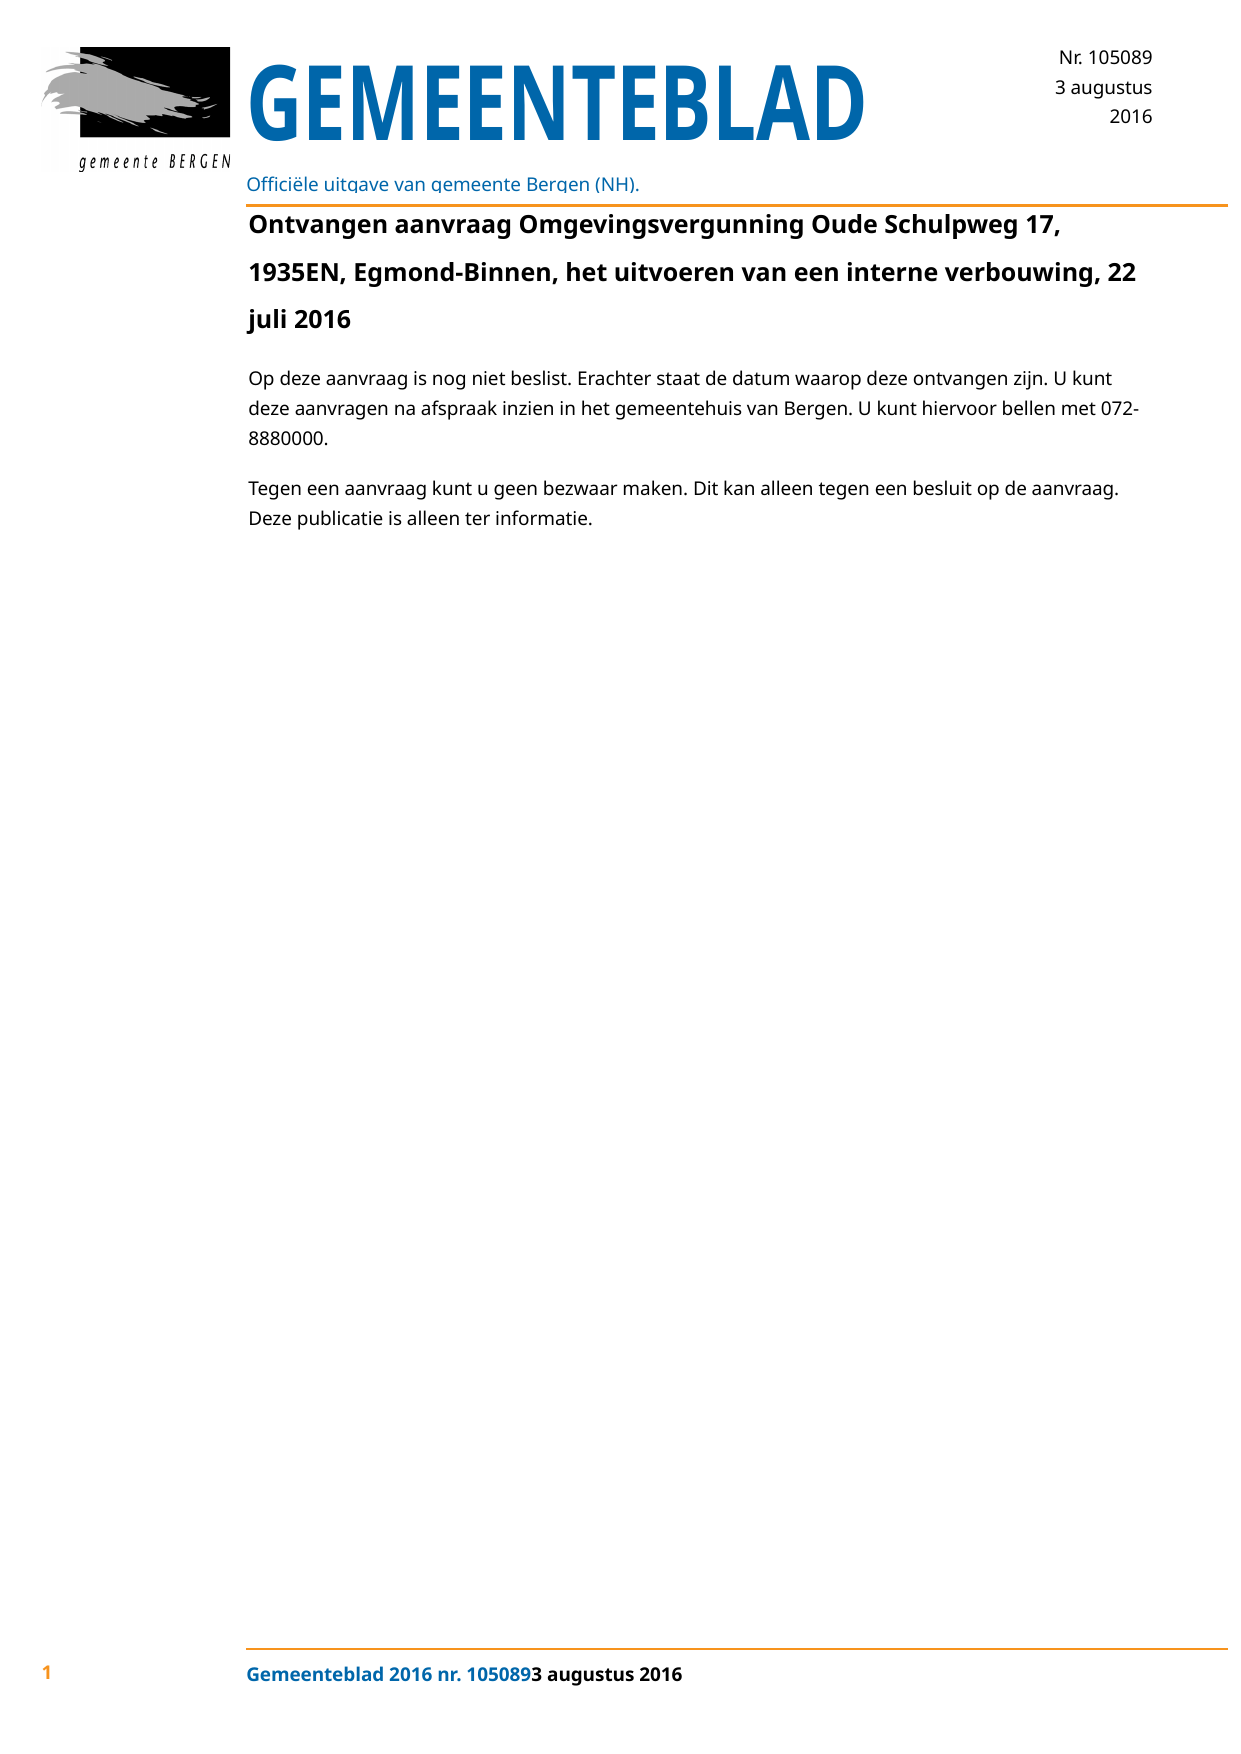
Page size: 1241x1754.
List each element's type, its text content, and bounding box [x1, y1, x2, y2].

text Op deze aanvraag is nog niet beslist. Erachter staat de datum waarop deze ontvangen zijn. U kunt deze aanvragen na afspraak inzien in het gemeentehuis van Bergen. U kunt hiervoor bellen met 072-8880000. [248, 366, 1152, 450]
text Ontvangen aanvraag Omgevingsvergunning Oude Schulpweg 17, 1935EN, Egmond-Binnen, het uitvoeren van een interne verbouwing, 22 juli 2016 [248, 207, 1152, 336]
text Tegen een aanvraag kunt u geen bezwaar maken. Dit kan alleen tegen een besluit op de aanvraag. Deze publicatie is alleen ter informatie. [248, 475, 1152, 530]
picture [41, 47, 231, 172]
